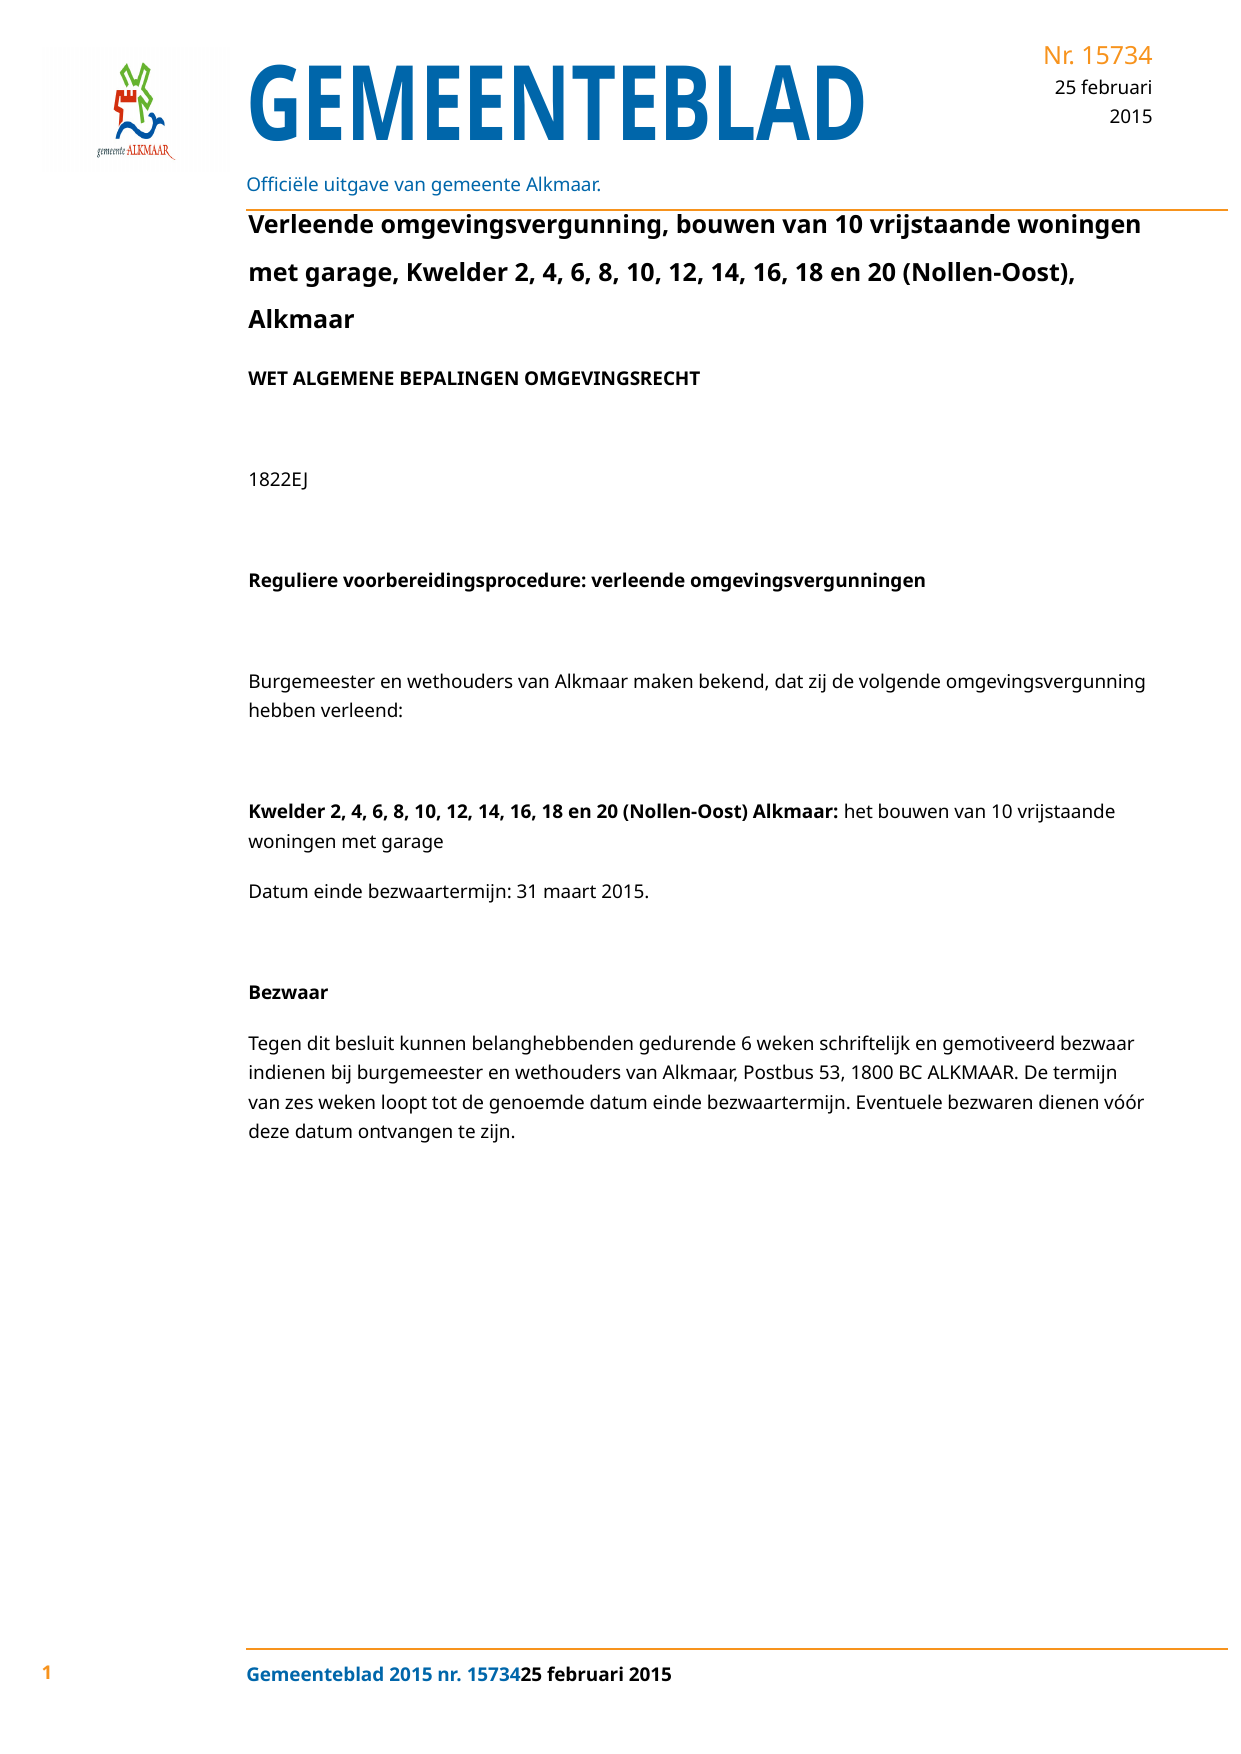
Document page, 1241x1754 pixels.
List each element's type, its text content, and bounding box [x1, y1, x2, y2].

text Kwelder 2, 4, 6, 8, 10, 12, 14, 16, 18 en 20 (Nollen-Oost) Alkmaar: het bouwen van 10 vrijstaande woningen met garage [248, 798, 1152, 854]
text Burgemeester en wethouders van Alkmaar maken bekend, dat zij de volgende omgevingsvergunning hebben verleend: [248, 668, 1152, 723]
text WET ALGEMENE BEPALINGEN OMGEVINGSRECHT [248, 366, 1152, 391]
text Reguliere voorbereidingsprocedure: verleende omgevingsvergunningen [248, 567, 1152, 593]
text Tegen dit besluit kunnen belanghebbenden gedurende 6 weken schriftelijk en gemotiveerd bezwaar indienen bij burgemeester en wethouders van Alkmaar, Postbus 53, 1800 BC ALKMAAR. De termijn van zes weken loopt tot de genoemde datum einde bezwaartermijn. Eventuele bezwaren dienen vóór deze datum ontvangen te zijn. [248, 1030, 1152, 1144]
text 1822EJ [248, 466, 1152, 492]
text Bezwaar [248, 979, 1152, 1005]
picture [41, 47, 231, 172]
text Verleende omgevingsvergunning, bouwen van 10 vrijstaande woningen met garage, Kwelder 2, 4, 6, 8, 10, 12, 14, 16, 18 en 20 (Nollen-Oost), Alkmaar [248, 211, 1152, 336]
text Datum einde bezwaartermijn: 31 maart 2015. [248, 878, 1152, 904]
